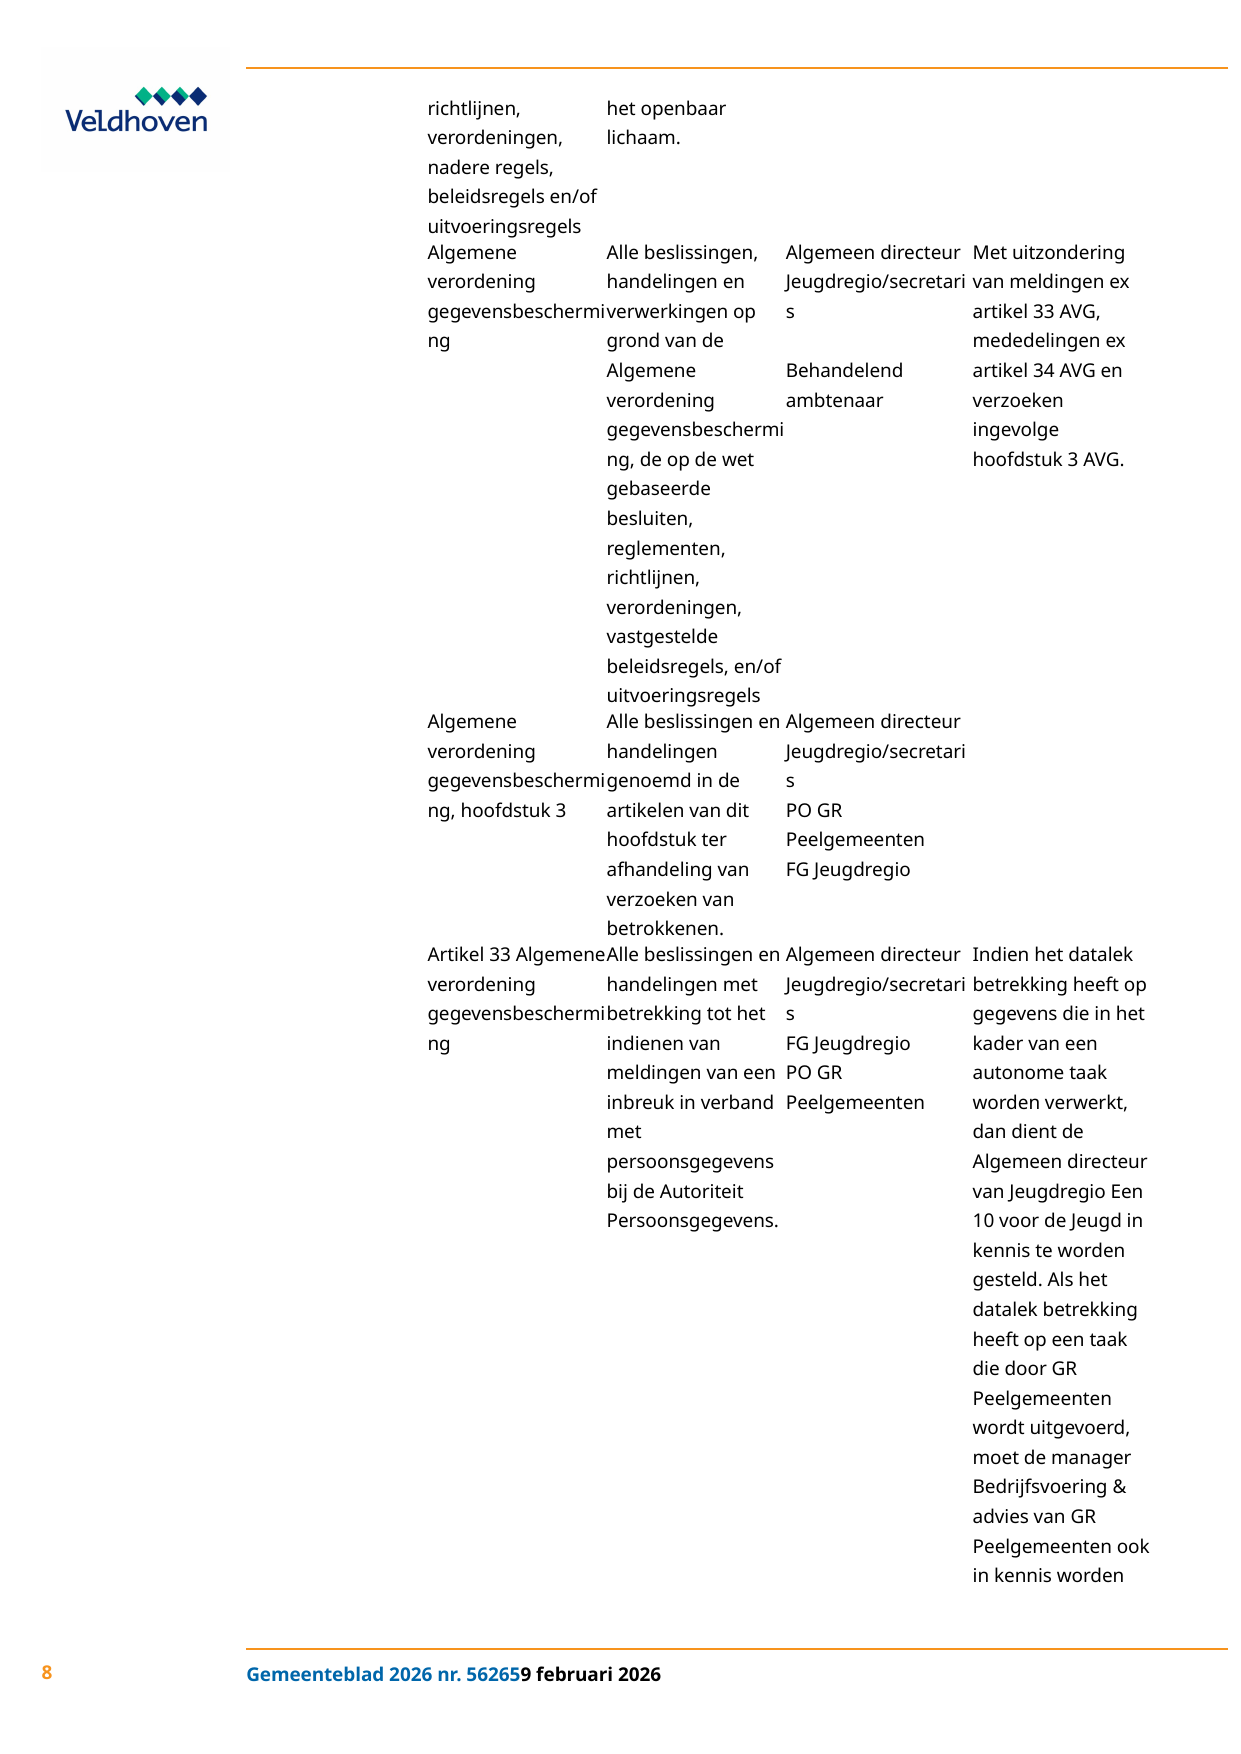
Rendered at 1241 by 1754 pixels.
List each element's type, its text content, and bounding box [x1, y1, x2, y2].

table_cell Alle beslissingen en handelingen met betrekking tot het indienen van meldingen van een inbreuk in verband met persoonsgegevens bij de Autoriteit Persoonsgegevens. [606, 941, 786, 1588]
table_cell het openbaar lichaam. [606, 95, 786, 239]
table_cell richtlijnen, verordeningen, nadere regels, beleidsregels en/of uitvoeringsregels [427, 95, 606, 239]
table_cell Alle beslissingen en handelingen genoemd in de artikelen van dit hoofdstuk ter afhandeling van verzoeken van betrokkenen. [606, 708, 786, 941]
table_cell [248, 708, 427, 941]
picture [41, 47, 231, 172]
table_cell Artikel 33 Algemene verordening gegevensbescherming [427, 941, 606, 1588]
table_cell Met uitzondering van meldingen ex artikel 33 AVG, mededelingen ex artikel 34 AVG en verzoeken ingevolge hoofdstuk 3 AVG. [973, 239, 1152, 708]
table_cell [786, 95, 972, 239]
table_cell [248, 95, 427, 239]
table_cell Algemeen directeur Jeugdregio/secretaris Behandelend ambtenaar [786, 239, 972, 708]
table_cell Algemeen directeur Jeugdregio/secretaris PO GR Peelgemeenten FG Jeugdregio [786, 708, 972, 941]
table_cell [248, 239, 427, 708]
table_cell Indien het datalek betrekking heeft op gegevens die in het kader van een autonome taak worden verwerkt, dan dient de Algemeen directeur van Jeugdregio Een 10 voor de Jeugd in kennis te worden gesteld. Als het datalek betrekking heeft op een taak die door GR Peelgemeenten wordt uitgevoerd, moet de manager Bedrijfsvoering & advies van GR Peelgemeenten ook in kennis worden [973, 941, 1152, 1588]
table_cell Algemene verordening gegevensbescherming [427, 239, 606, 708]
table_cell Algemeen directeur Jeugdregio/secretaris FG Jeugdregio PO GR Peelgemeenten [786, 941, 972, 1588]
table_cell Alle beslissingen, handelingen en verwerkingen op grond van de Algemene verordening gegevensbescherming, de op de wet gebaseerde besluiten, reglementen, richtlijnen, verordeningen, vastgestelde beleidsregels, en/of uitvoeringsregels [606, 239, 786, 708]
table_cell [973, 708, 1152, 941]
table_cell [973, 95, 1152, 239]
table_cell Algemene verordening gegevensbescherming, hoofdstuk 3 [427, 708, 606, 941]
table_cell [248, 941, 427, 1588]
